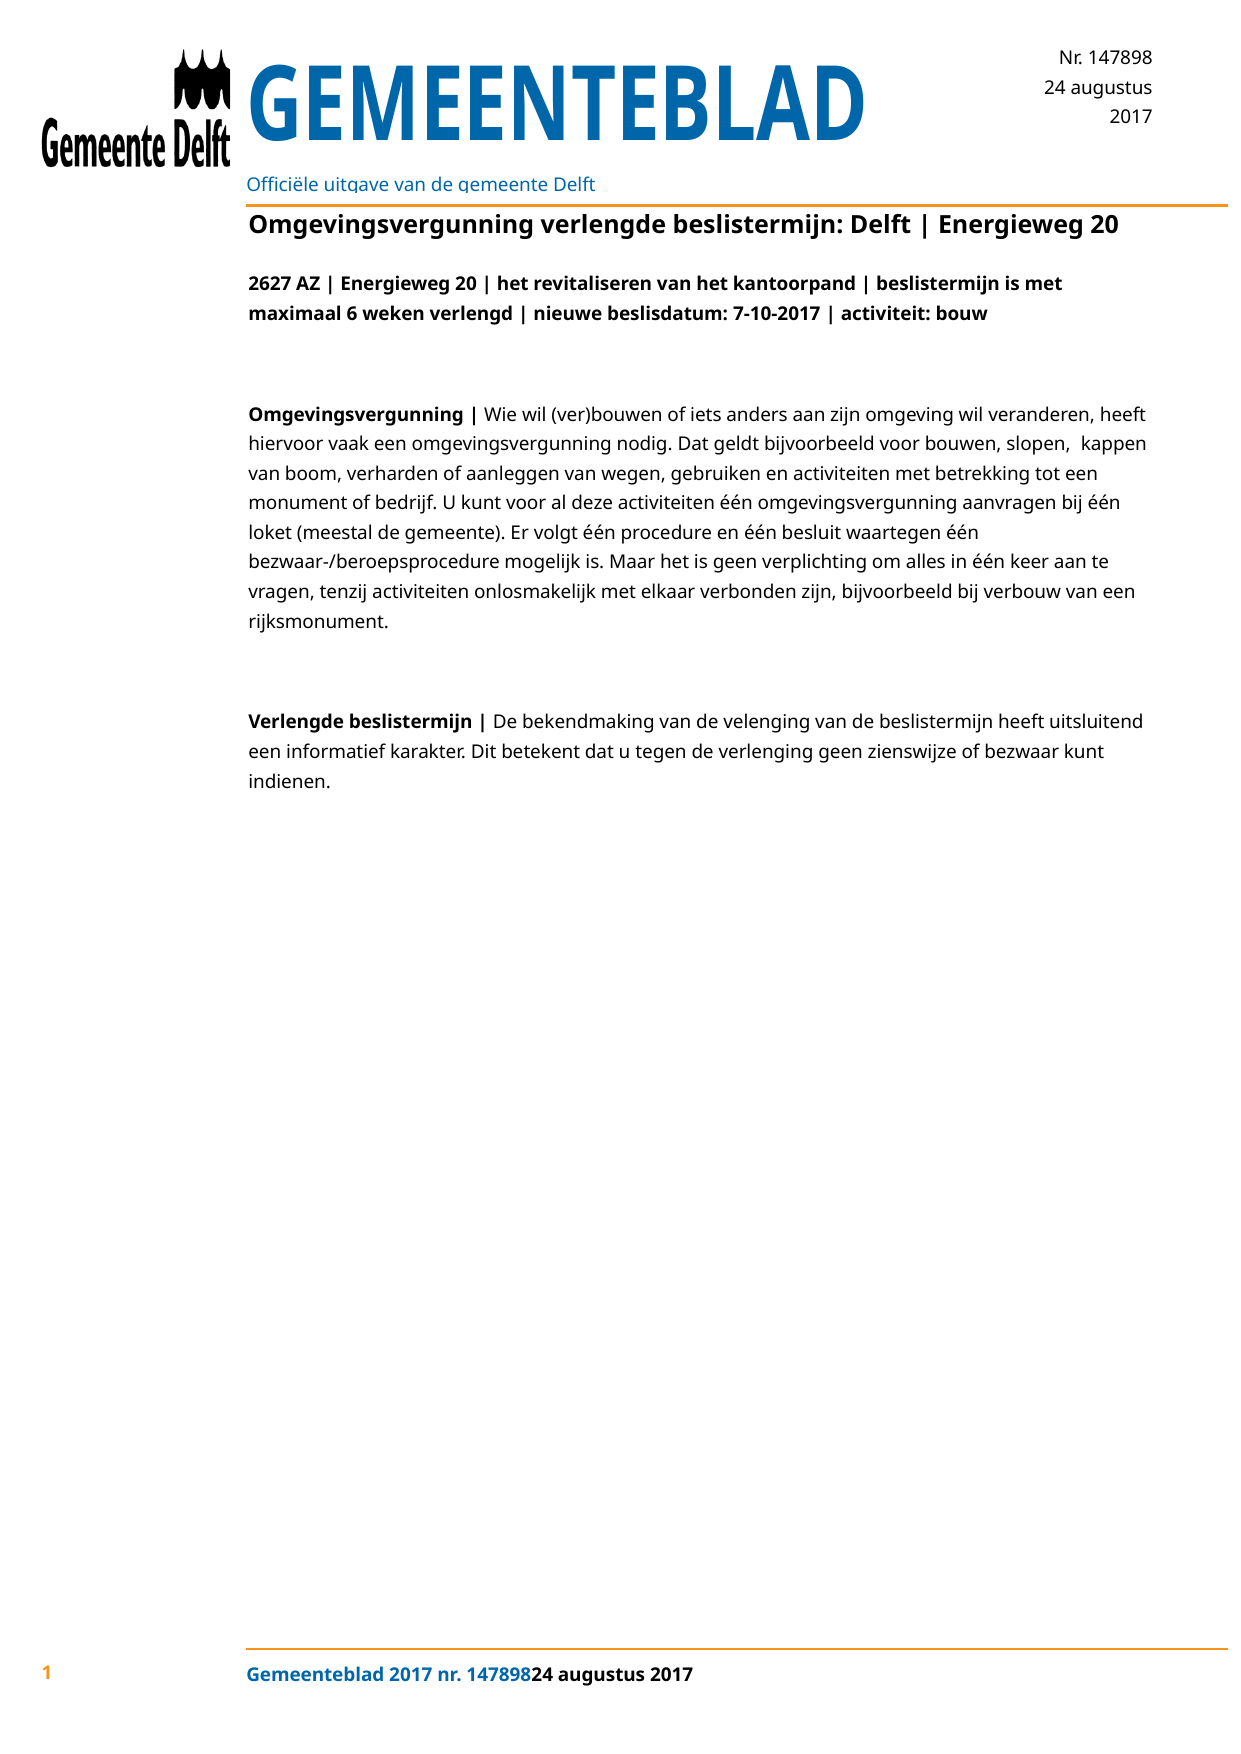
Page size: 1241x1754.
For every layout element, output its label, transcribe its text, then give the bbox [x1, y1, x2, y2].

picture [41, 47, 231, 172]
text Omgevingsvergunning | Wie wil (ver)bouwen of iets anders aan zijn omgeving wil veranderen, heeft hiervoor vaak een omgevingsvergunning nodig. Dat geldt bijvoorbeeld voor bouwen, slopen, kappen van boom, verharden of aanleggen van wegen, gebruiken en activiteiten met betrekking tot een monument of bedrijf. U kunt voor al deze activiteiten één omgevingsvergunning aanvragen bij één loket (meestal de gemeente). Er volgt één procedure en één besluit waartegen één bezwaar-/beroepsprocedure mogelijk is. Maar het is geen verplichting om alles in één keer aan te vragen, tenzij activiteiten onlosmakelijk met elkaar verbonden zijn, bijvoorbeeld bij verbouw van een rijksmonument. [248, 401, 1152, 633]
text 2627 AZ | Energieweg 20 | het revitaliseren van het kantoorpand | beslistermijn is met maximaal 6 weken verlengd | nieuwe beslisdatum: 7-10-2017 | activiteit: bouw [248, 270, 1152, 326]
text Omgevingsvergunning verlengde beslistermijn: Delft | Energieweg 20 [248, 207, 1152, 241]
text Verlengde beslistermijn | De bekendmaking van de velenging van de beslistermijn heeft uitsluitend een informatief karakter. Dit betekent dat u tegen de verlenging geen zienswijze of bezwaar kunt indienen. [248, 709, 1152, 793]
